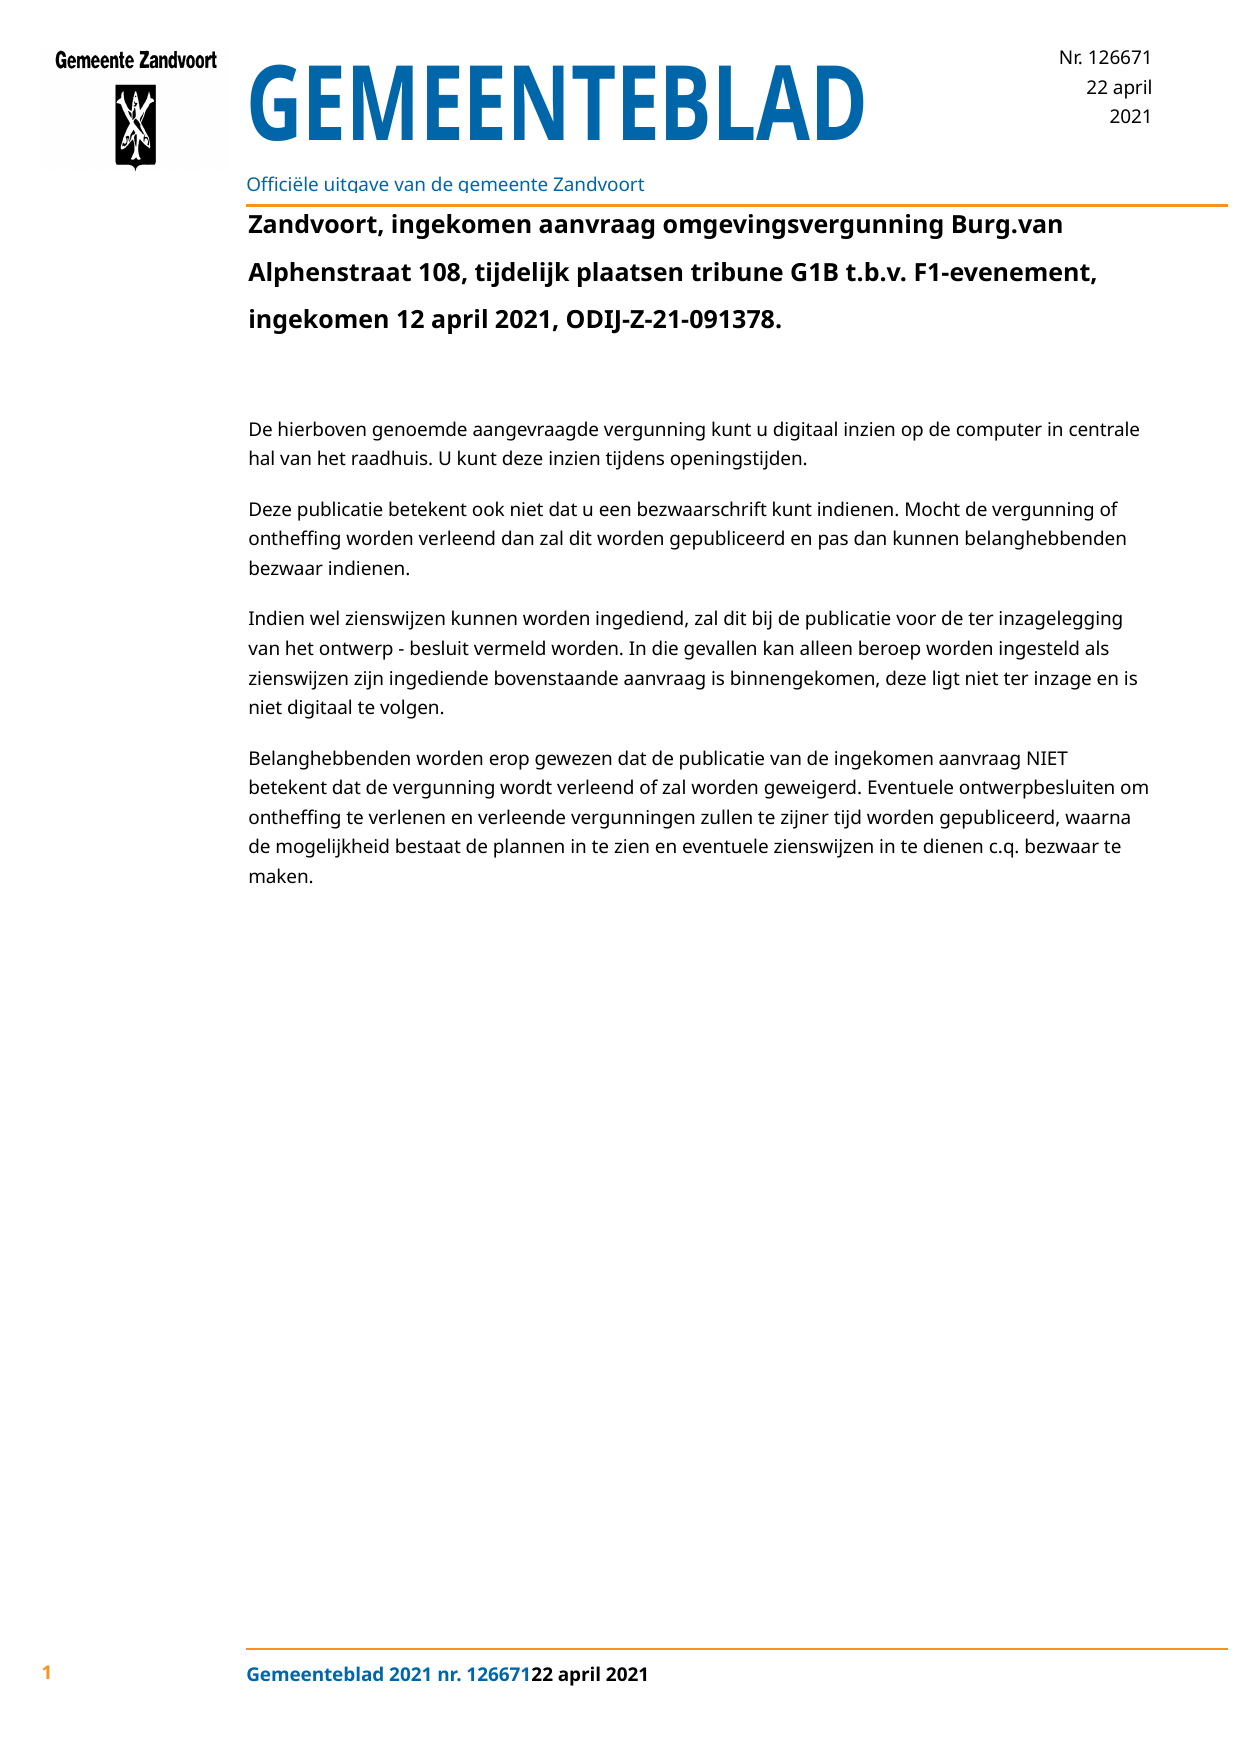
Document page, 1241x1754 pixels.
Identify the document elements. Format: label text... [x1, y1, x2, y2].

text Deze publicatie betekent ook niet dat u een bezwaarschrift kunt indienen. Mocht de vergunning of ontheffing worden verleend dan zal dit worden gepubliceerd en pas dan kunnen belanghebbenden bezwaar indienen. [248, 496, 1152, 581]
picture [41, 47, 231, 172]
text De hierboven genoemde aangevraagde vergunning kunt u digitaal inzien op de computer in centrale hal van het raadhuis. U kunt deze inzien tijdens openingstijden. [248, 416, 1152, 471]
text Indien wel zienswijzen kunnen worden ingediend, zal dit bij de publicatie voor de ter inzagelegging van het ontwerp - besluit vermeld worden. In die gevallen kan alleen beroep worden ingesteld als zienswijzen zijn ingediende bovenstaande aanvraag is binnengekomen, deze ligt niet ter inzage en is niet digitaal te volgen. [248, 606, 1152, 720]
text Zandvoort, ingekomen aanvraag omgevingsvergunning Burg.van Alphenstraat 108, tijdelijk plaatsen tribune G1B t.b.v. F1-evenement, ingekomen 12 april 2021, ODIJ-Z-21-091378. [248, 207, 1152, 336]
text Belanghebbenden worden erop gewezen dat de publicatie van de ingekomen aanvraag NIET betekent dat de vergunning wordt verleend of zal worden geweigerd. Eventuele ontwerpbesluiten om ontheffing te verlenen en verleende vergunningen zullen te zijner tijd worden gepubliceerd, waarna de mogelijkheid bestaat de plannen in te zien en eventuele zienswijzen in te dienen c.q. bezwaar te maken. [248, 745, 1152, 889]
